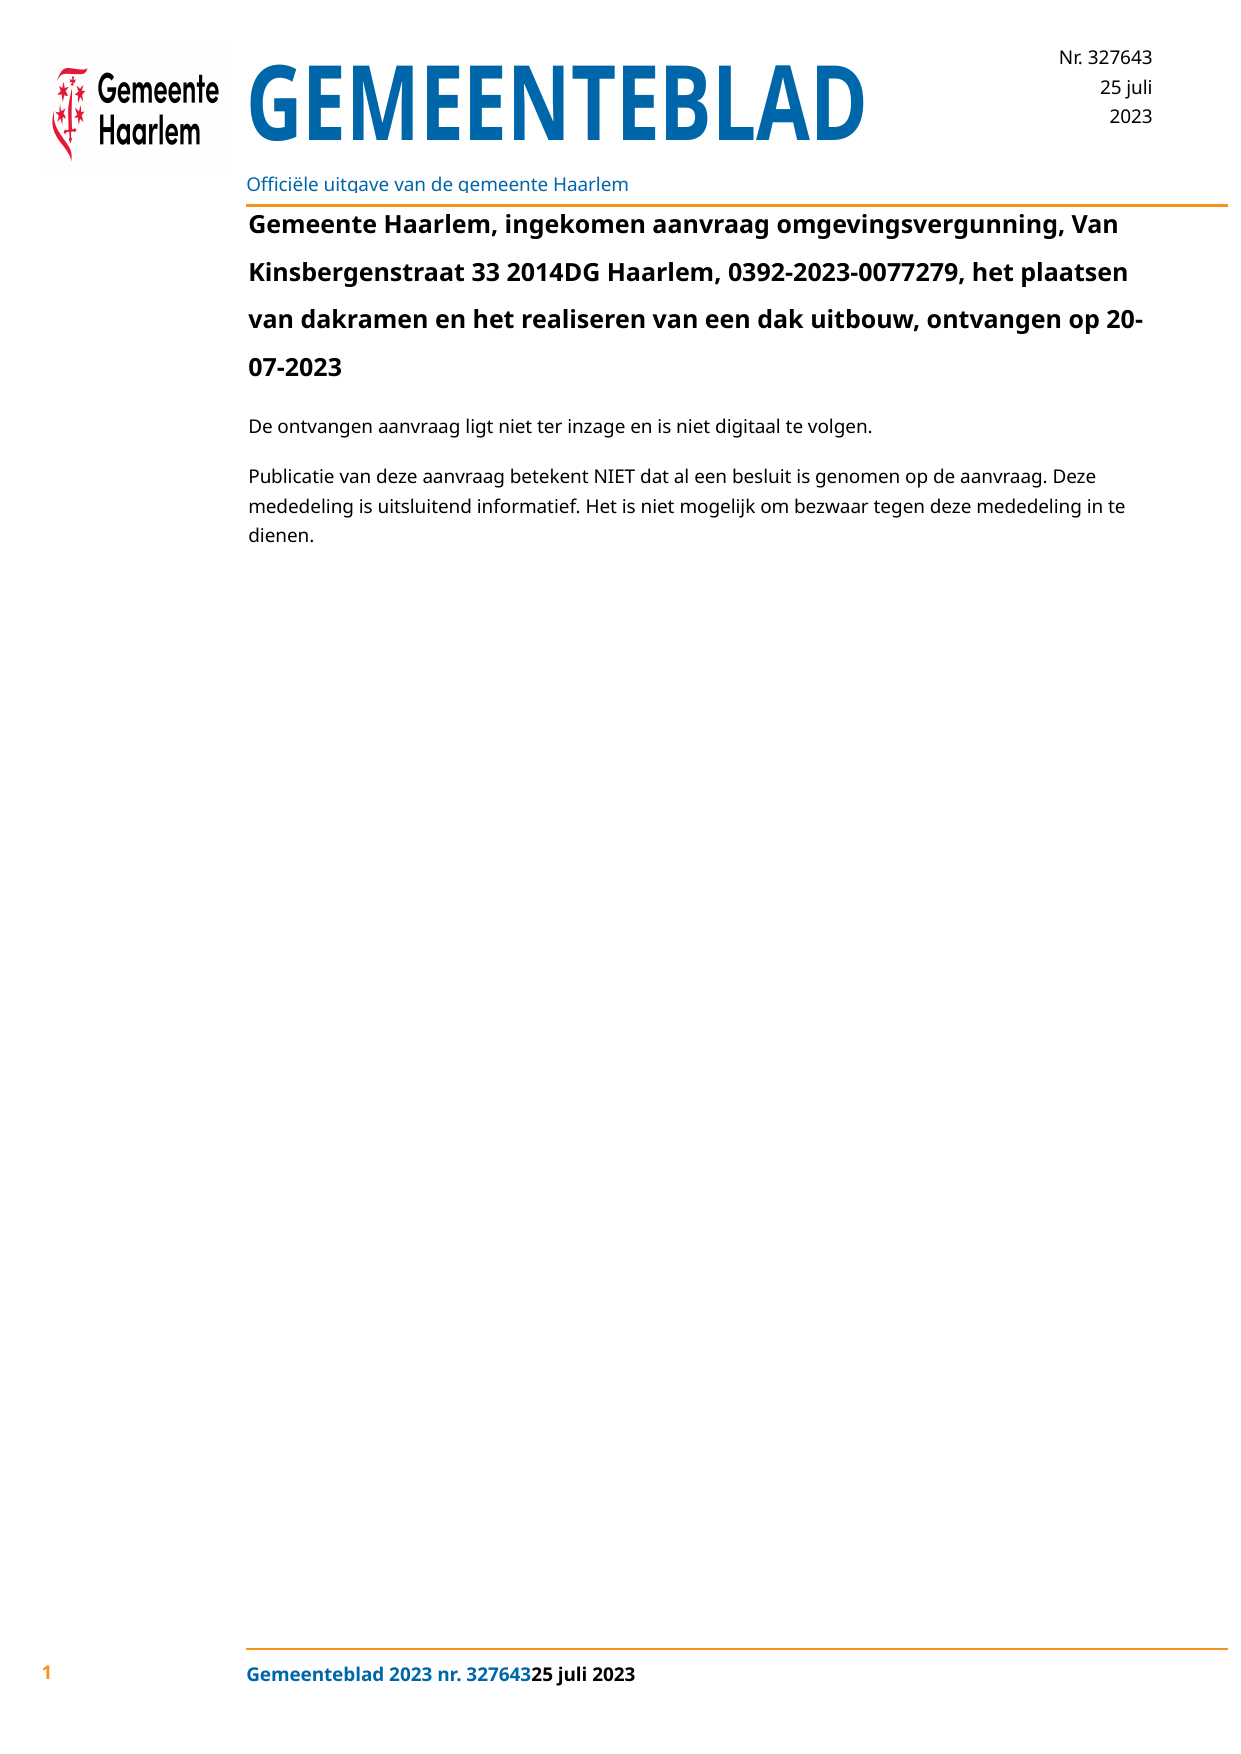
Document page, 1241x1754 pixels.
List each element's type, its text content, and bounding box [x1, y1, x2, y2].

text Gemeente Haarlem, ingekomen aanvraag omgevingsvergunning, Van Kinsbergenstraat 33 2014DG Haarlem, 0392-2023-0077279, het plaatsen van dakramen en het realiseren van een dak uitbouw, ontvangen op 20-07-2023 [248, 207, 1152, 384]
text De ontvangen aanvraag ligt niet ter inzage en is niet digitaal te volgen. [248, 413, 1152, 439]
text Publicatie van deze aanvraag betekent NIET dat al een besluit is genomen op de aanvraag. Deze mededeling is uitsluitend informatief. Het is niet mogelijk om bezwaar tegen deze mededeling in te dienen. [248, 463, 1152, 548]
picture [41, 47, 231, 172]
